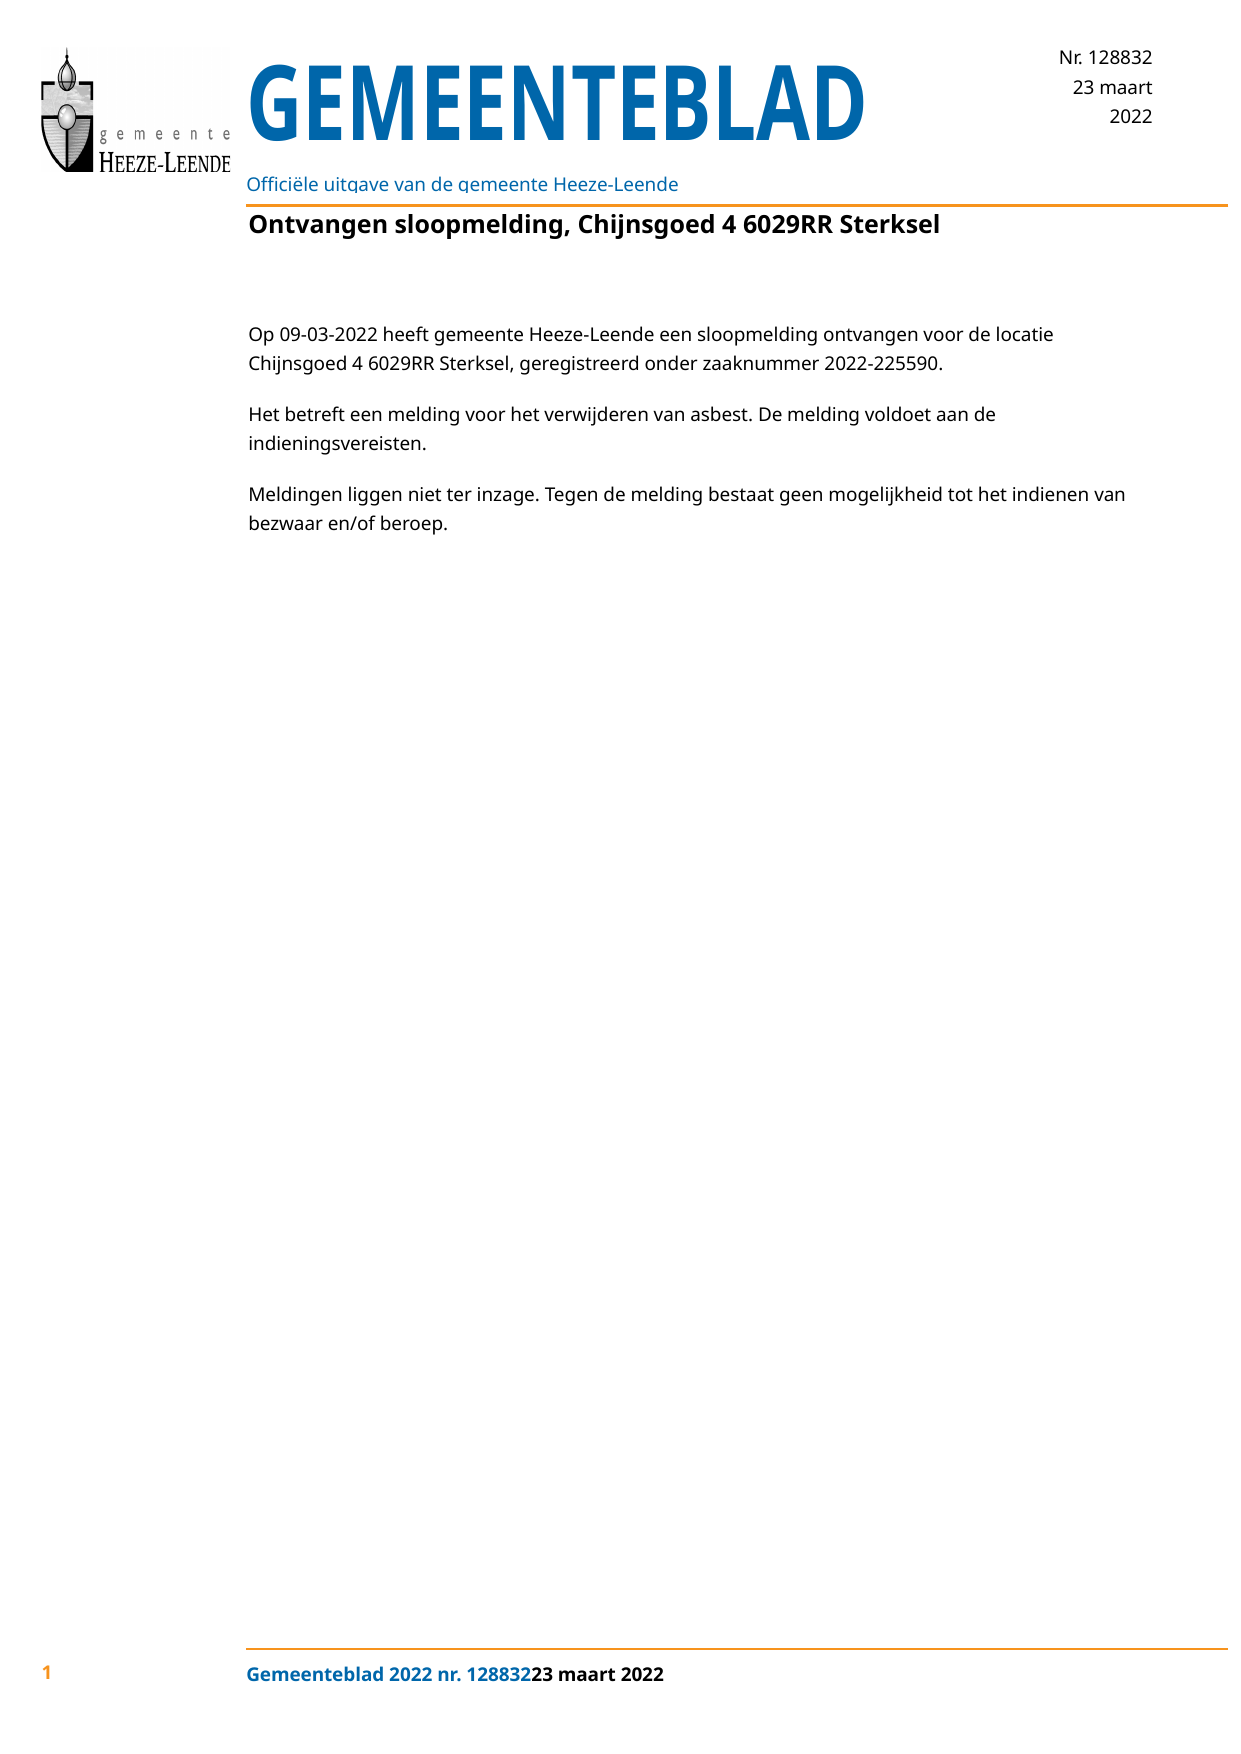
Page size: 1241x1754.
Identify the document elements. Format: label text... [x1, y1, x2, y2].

text Meldingen liggen niet ter inzage. Tegen de melding bestaat geen mogelijkheid tot het indienen van bezwaar en/of beroep. [248, 481, 1152, 536]
text Op 09-03-2022 heeft gemeente Heeze-Leende een sloopmelding ontvangen voor de locatie Chijnsgoed 4 6029RR Sterksel, geregistreerd onder zaaknummer 2022-225590. [248, 321, 1152, 376]
text Ontvangen sloopmelding, Chijnsgoed 4 6029RR Sterksel [248, 207, 1152, 241]
picture [41, 47, 231, 172]
text Het betreft een melding voor het verwijderen van asbest. De melding voldoet aan de indieningsvereisten. [248, 401, 1152, 456]
